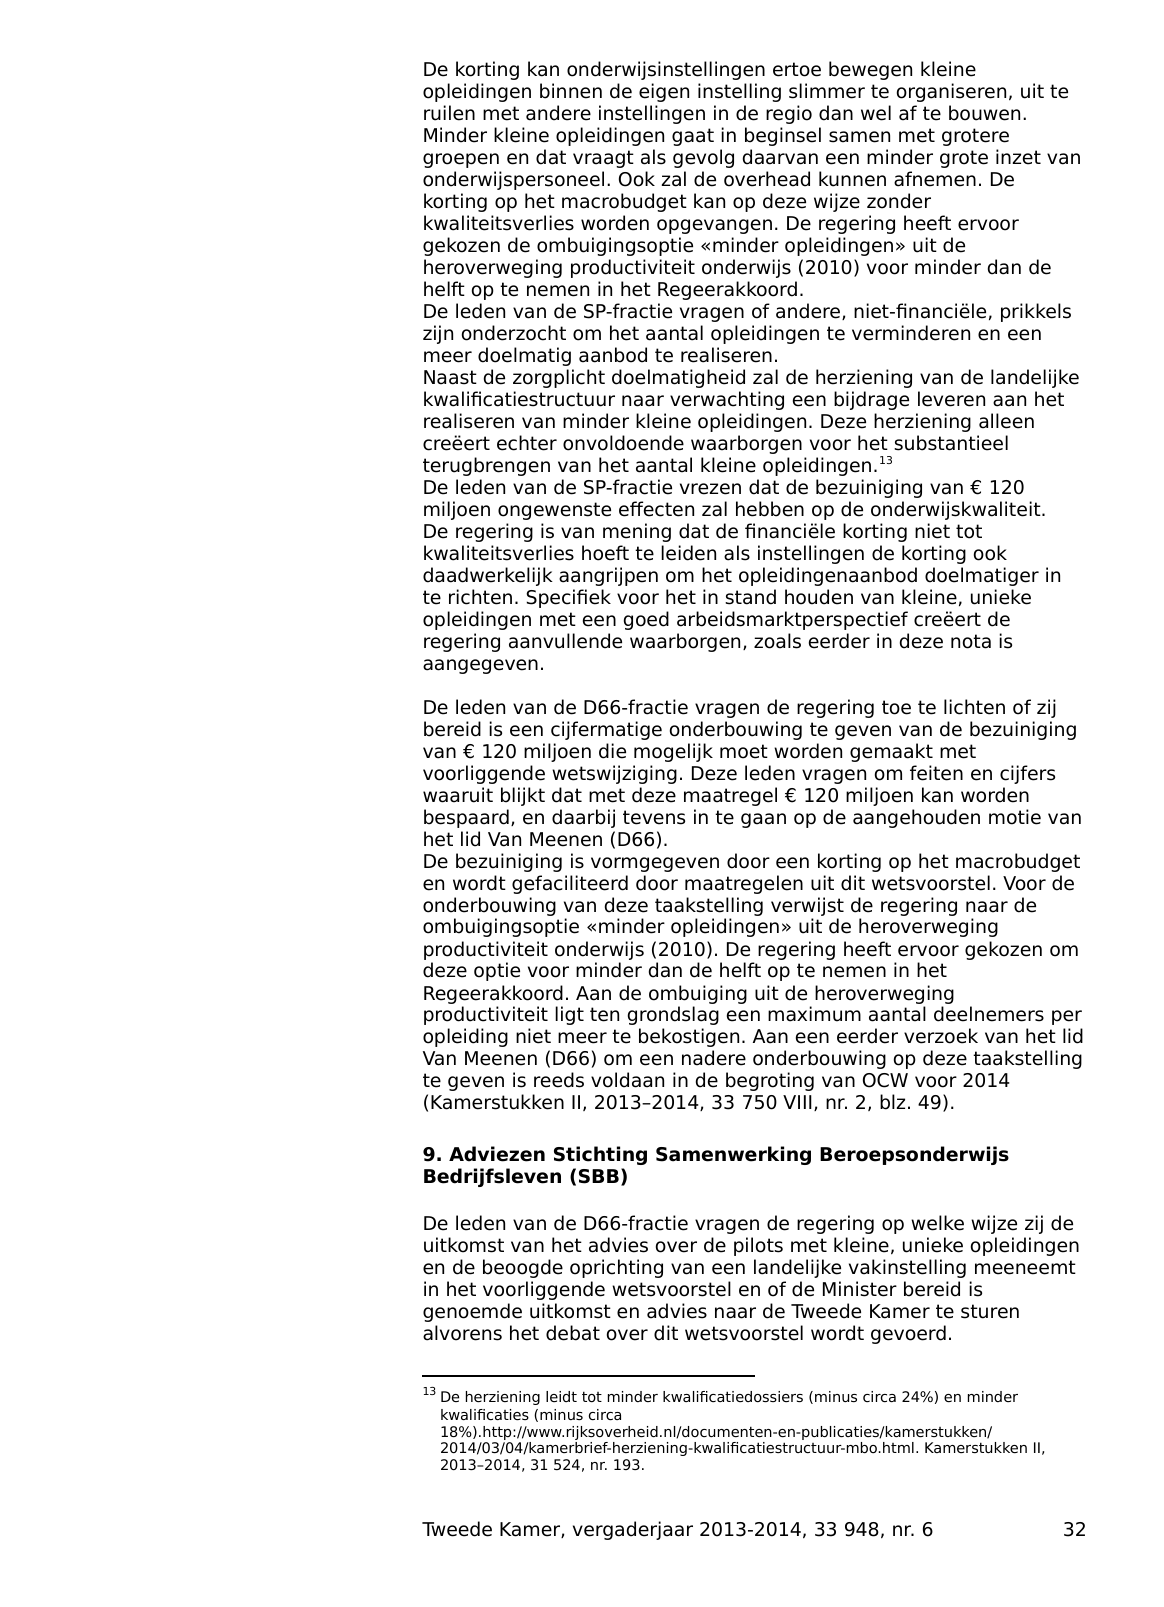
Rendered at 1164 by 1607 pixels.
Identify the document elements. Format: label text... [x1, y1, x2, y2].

text De korting kan onderwijsinstellingen ertoe bewegen kleine opleidingen binnen de eigen instelling slimmer te organiseren, uit te ruilen met andere instellingen in de regio dan wel af te bouwen. Minder kleine opleidingen gaat in beginsel samen met grotere groepen en dat vraagt als gevolg daarvan een minder grote inzet van onderwijspersoneel. Ook zal de overhead kunnen afnemen. De korting op het macrobudget kan op deze wijze zonder kwaliteitsverlies worden opgevangen. De regering heeft ervoor gekozen de ombuigingsoptie «minder opleidingen» uit de heroverweging productiviteit onderwijs (2010) voor minder dan de helft op te nemen in het Regeerakkoord. [422, 59, 1087, 301]
text De herziening leidt tot minder kwalificatiedossiers (minus circa 24%) en minder kwalificaties (minus circa 18%).http://www.rijksoverheid.nl/documenten-en-publicaties/kamerstukken/2014/03/04/kamerbrief-herziening-kwalificatiestructuur-mbo.html. Kamerstukken II, 2013–2014, 31 524, nr. 193. [422, 1385, 1087, 1474]
text Naast de zorgplicht doelmatigheid zal de herziening van de landelijke kwalificatiestructuur naar verwachting een bijdrage leveren aan het realiseren van minder kleine opleidingen. Deze herziening alleen creëert echter onvoldoende waarborgen voor het substantieel terugbrengen van het aantal kleine opleidingen. [422, 367, 1087, 477]
text De leden van de SP-fractie vrezen dat de bezuiniging van € 120 miljoen ongewenste effecten zal hebben op de onderwijskwaliteit. [422, 477, 1087, 521]
text De bezuiniging is vormgegeven door een korting op het macrobudget en wordt gefaciliteerd door maatregelen uit dit wetsvoorstel. Voor de onderbouwing van deze taakstelling verwijst de regering naar de ombuigingsoptie «minder opleidingen» uit de heroverweging productiviteit onderwijs (2010). De regering heeft ervoor gekozen om deze optie voor minder dan de helft op te nemen in het Regeerakkoord. Aan de ombuiging uit de heroverweging productiviteit ligt ten grondslag een maximum aantal deelnemers per opleiding niet meer te bekostigen. Aan een eerder verzoek van het lid Van Meenen (D66) om een nadere onderbouwing op deze taakstelling te geven is reeds voldaan in de begroting van OCW voor 2014 (Kamerstukken II, 2013–2014, 33 750 VIII, nr. 2, blz. 49). [422, 851, 1087, 1114]
text De leden van de D66-fractie vragen de regering op welke wijze zij de uitkomst van het advies over de pilots met kleine, unieke opleidingen en de beoogde oprichting van een landelijke vakinstelling meeneemt in het voorliggende wetsvoorstel en of de Minister bereid is genoemde uitkomst en advies naar de Tweede Kamer te sturen alvorens het debat over dit wetsvoorstel wordt gevoerd. [422, 1213, 1087, 1345]
text De leden van de D66-fractie vragen de regering toe te lichten of zij bereid is een cijfermatige onderbouwing te geven van de bezuiniging van € 120 miljoen die mogelijk moet worden gemaakt met voorliggende wetswijziging. Deze leden vragen om feiten en cijfers waaruit blijkt dat met deze maatregel € 120 miljoen kan worden bespaard, en daarbij tevens in te gaan op de aangehouden motie van het lid Van Meenen (D66). [422, 697, 1087, 851]
subtitle 9. Adviezen Stichting Samenwerking Beroepsonderwijs Bedrijfsleven (SBB) [422, 1144, 1087, 1188]
text De regering is van mening dat de financiële korting niet tot kwaliteitsverlies hoeft te leiden als instellingen de korting ook daadwerkelijk aangrijpen om het opleidingenaanbod doelmatiger in te richten. Specifiek voor het in stand houden van kleine, unieke opleidingen met een goed arbeidsmarktperspectief creëert de regering aanvullende waarborgen, zoals eerder in deze nota is aangegeven. [422, 521, 1087, 674]
text De leden van de SP-fractie vragen of andere, niet-financiële, prikkels zijn onderzocht om het aantal opleidingen te verminderen en een meer doelmatig aanbod te realiseren. [422, 301, 1087, 367]
